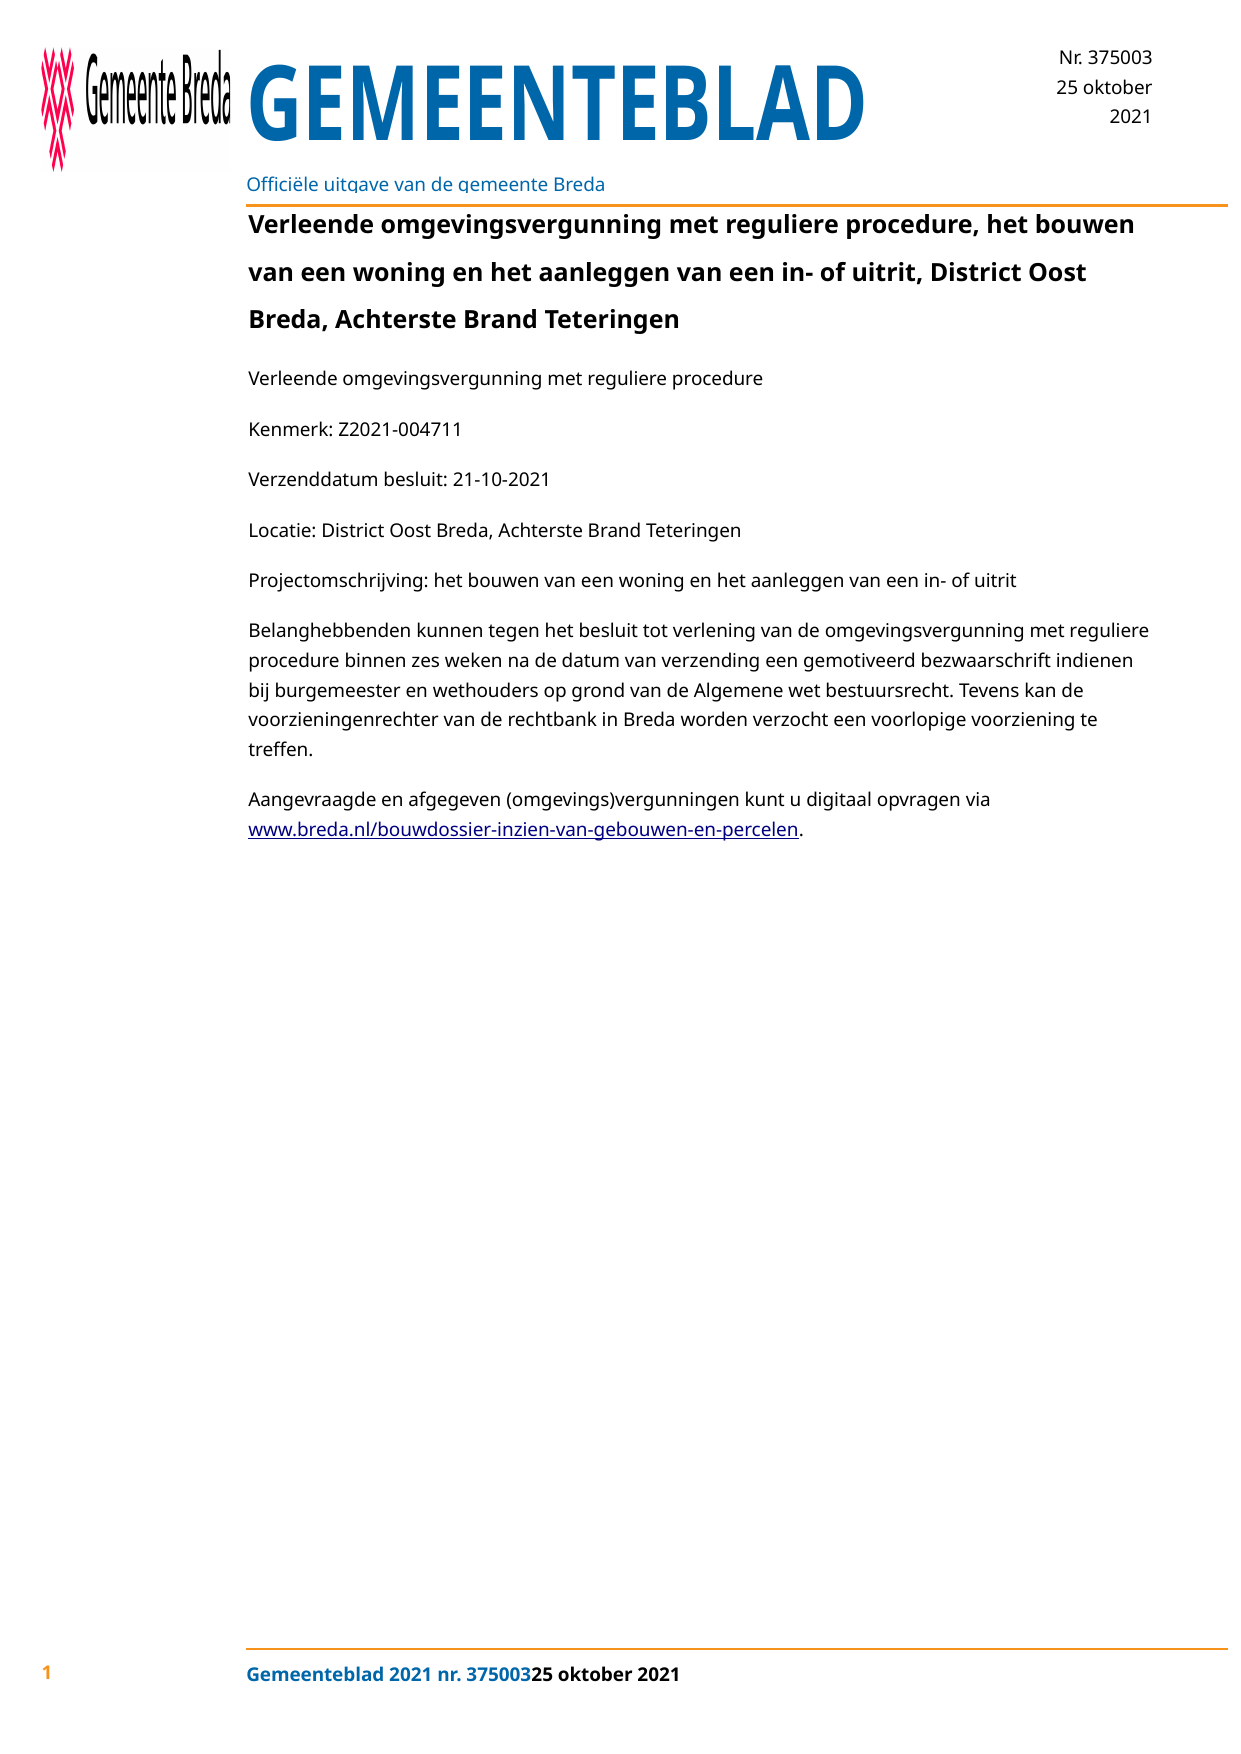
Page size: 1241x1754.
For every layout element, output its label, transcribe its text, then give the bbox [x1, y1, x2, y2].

text Kenmerk: Z2021-004711 [248, 416, 1152, 442]
text Projectomschrijving: het bouwen van een woning en het aanleggen van een in- of uitrit [248, 567, 1152, 593]
picture [41, 47, 231, 172]
text Belanghebbenden kunnen tegen het besluit tot verlening van de omgevingsvergunning met reguliere procedure binnen zes weken na de datum van verzending een gemotiveerd bezwaarschrift indienen bij burgemeester en wethouders op grond van de Algemene wet bestuursrecht. Tevens kan de voorzieningenrechter van de rechtbank in Breda worden verzocht een voorlopige voorziening te treffen. [248, 618, 1152, 762]
text Verleende omgevingsvergunning met reguliere procedure [248, 366, 1152, 391]
text Verleende omgevingsvergunning met reguliere procedure, het bouwen van een woning en het aanleggen van een in- of uitrit, District Oost Breda, Achterste Brand Teteringen [248, 207, 1152, 336]
text Aangevraagde en afgegeven (omgevings)vergunningen kunt u digitaal opvragen via www.breda.nl/bouwdossier-inzien-van-gebouwen-en-percelen. [248, 786, 1152, 842]
text Locatie: District Oost Breda, Achterste Brand Teteringen [248, 517, 1152, 542]
text Verzenddatum besluit: 21-10-2021 [248, 466, 1152, 492]
